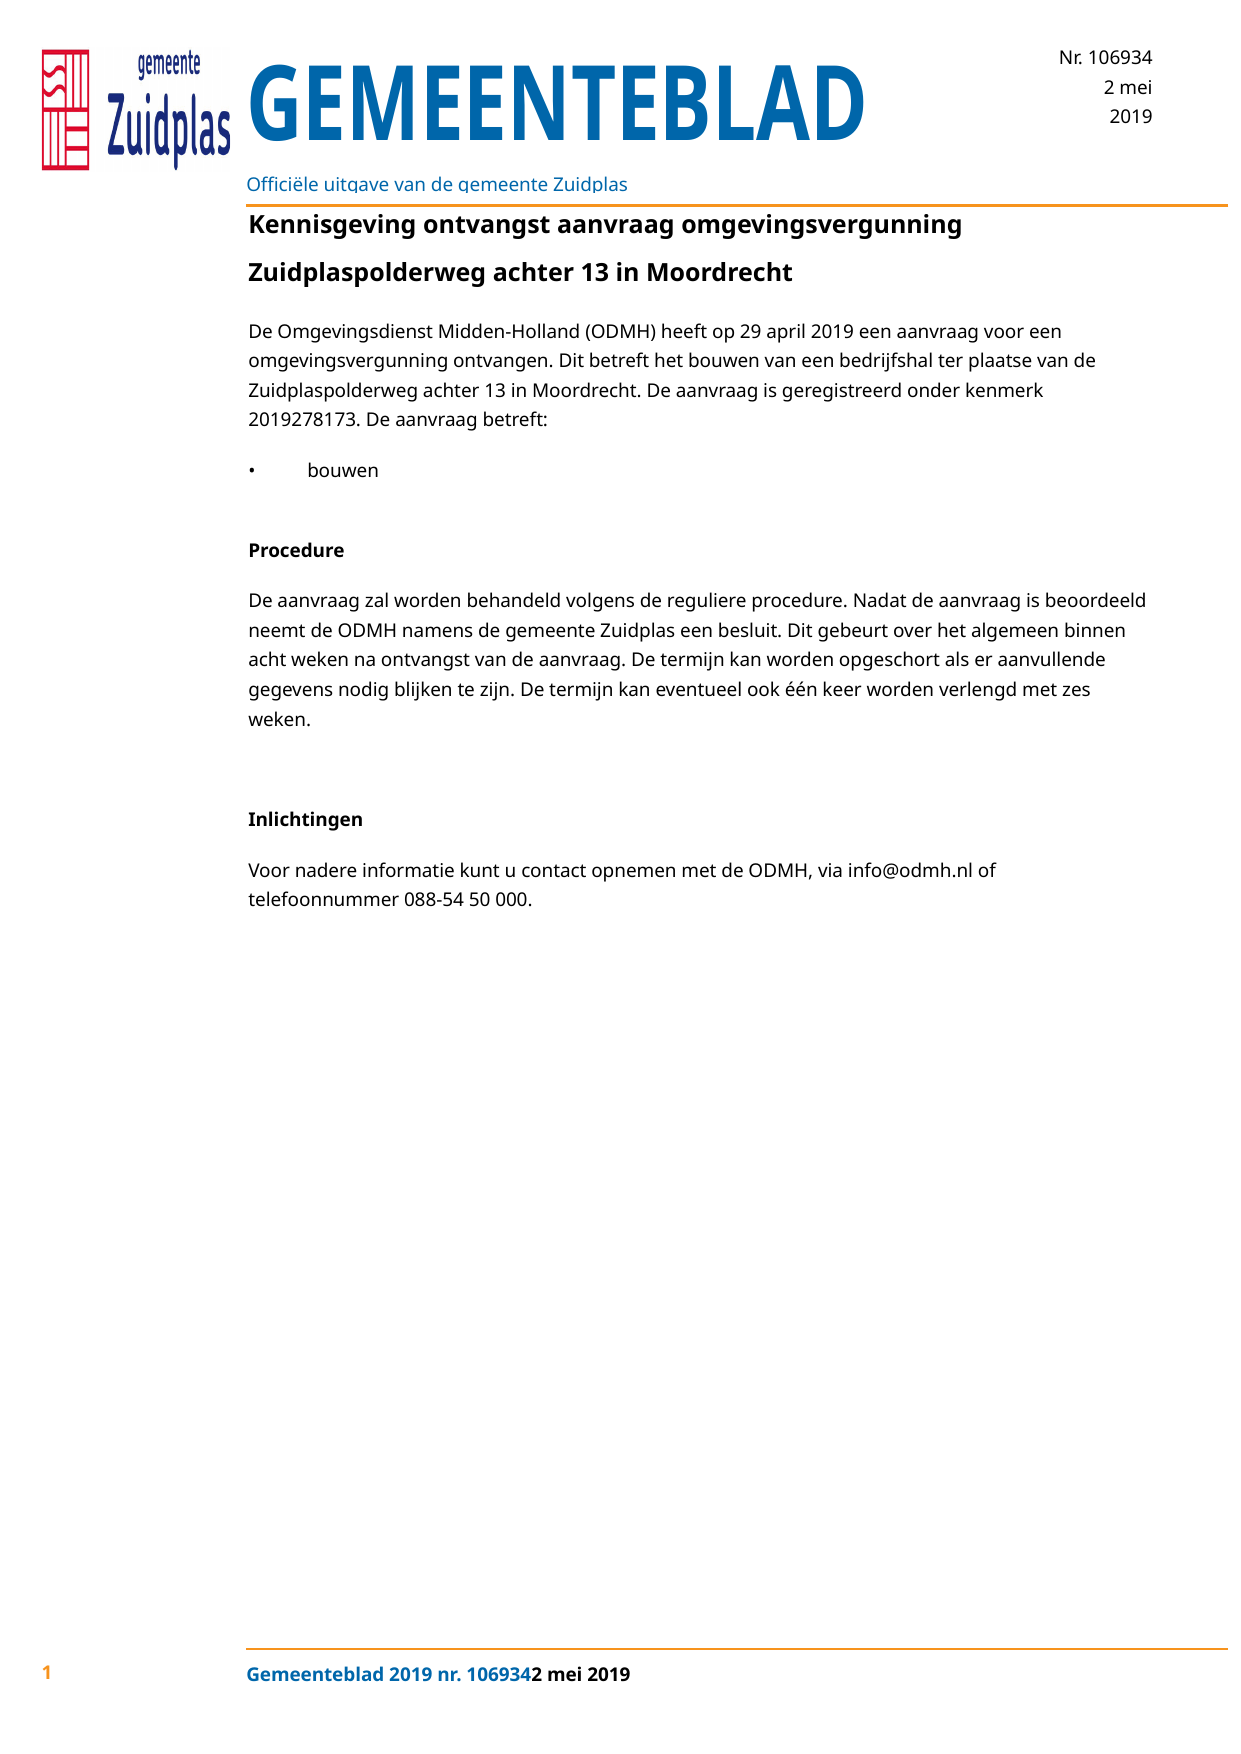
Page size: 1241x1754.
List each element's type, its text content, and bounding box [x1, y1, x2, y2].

list bouwen [248, 457, 1152, 483]
text De aanvraag zal worden behandeld volgens de reguliere procedure. Nadat de aanvraag is beoordeeld neemt de ODMH namens de gemeente Zuidplas een besluit. Dit gebeurt over het algemeen binnen acht weken na ontvangst van de aanvraag. De termijn kan worden opgeschort als er aanvullende gegevens nodig blijken te zijn. De termijn kan eventueel ook één keer worden verlengd met zes weken. [248, 587, 1152, 732]
text Inlichtingen [248, 807, 1152, 832]
text Kennisgeving ontvangst aanvraag omgevingsvergunning Zuidplaspolderweg achter 13 in Moordrecht [248, 207, 1152, 288]
picture [41, 47, 231, 172]
text De Omgevingsdienst Midden-Holland (ODMH) heeft op 29 april 2019 een aanvraag voor een omgevingsvergunning ontvangen. Dit betreft het bouwen van een bedrijfshal ter plaatse van de Zuidplaspolderweg achter 13 in Moordrecht. De aanvraag is geregistreerd onder kenmerk 2019278173. De aanvraag betreft: [248, 318, 1152, 432]
text Procedure [248, 537, 1152, 563]
text Voor nadere informatie kunt u contact opnemen met de ODMH, via info@odmh.nl of telefoonnummer 088-54 50 000. [248, 857, 1152, 912]
